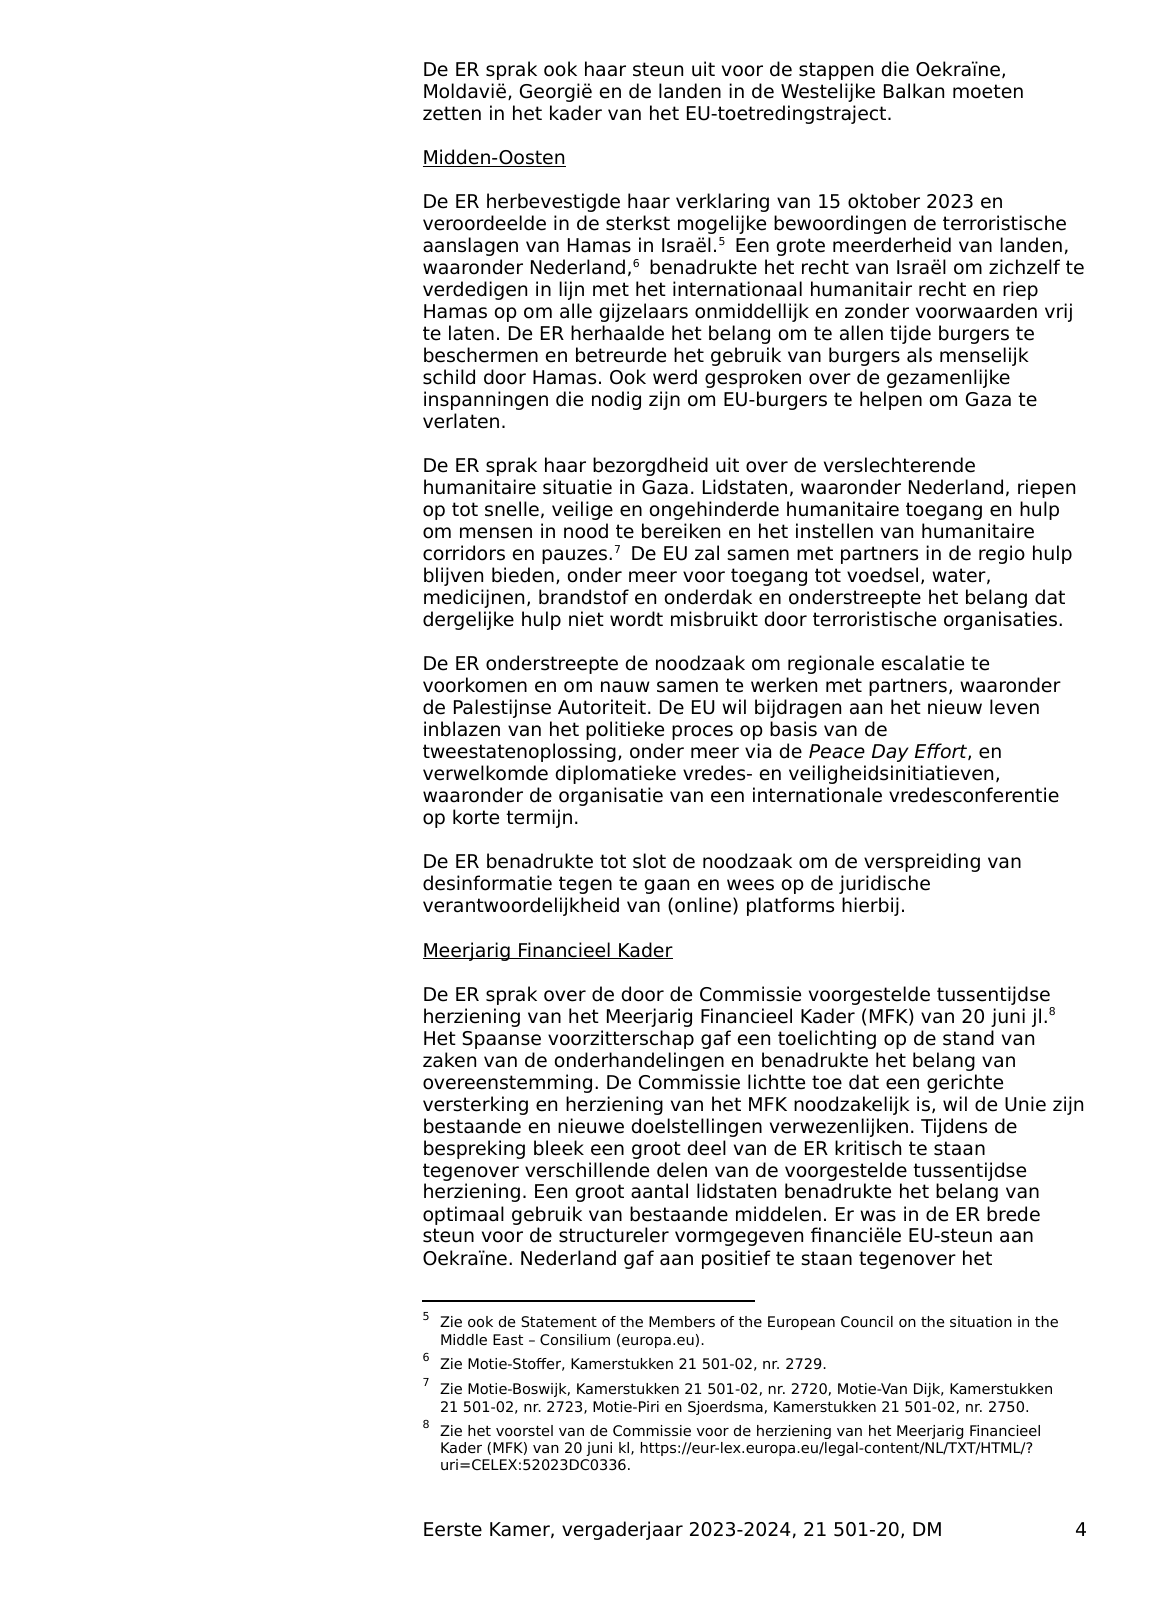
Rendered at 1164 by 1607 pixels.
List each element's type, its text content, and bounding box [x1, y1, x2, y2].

text De ER benadrukte tot slot de noodzaak om de verspreiding van desinformatie tegen te gaan en wees op de juridische verantwoordelijkheid van (online) platforms hierbij. [422, 851, 1087, 917]
text Zie Motie-Boswijk, Kamerstukken 21 501-02, nr. 2720, Motie-Van Dijk, Kamerstukken 21 501-02, nr. 2723, Motie-Piri en Sjoerdsma, Kamerstukken 21 501-02, nr. 2750. [422, 1377, 1087, 1416]
subtitle Midden-Oosten [422, 147, 1087, 169]
text De ER sprak haar bezorgdheid uit over de verslechterende humanitaire situatie in Gaza. Lidstaten, waaronder Nederland, riepen op tot snelle, veilige en ongehinderde humanitaire toegang en hulp om mensen in nood te bereiken en het instellen van humanitaire corridors en pauzes. De EU zal samen met partners in de regio hulp blijven bieden, onder meer voor toegang tot voedsel, water, medicijnen, brandstof en onderdak en onderstreepte het belang dat dergelijke hulp niet wordt misbruikt door terroristische organisaties. [422, 455, 1087, 631]
text Zie het voorstel van de Commissie voor de herziening van het Meerjarig Financieel Kader (MFK) van 20 juni kl, https://eur-lex.europa.eu/legal-content/NL/TXT/HTML/?uri=CELEX:52023DC0336. [422, 1418, 1087, 1474]
subtitle Meerjarig Financieel Kader [422, 939, 1087, 961]
text De ER sprak ook haar steun uit voor de stappen die Oekraïne, Moldavië, Georgië en de landen in de Westelijke Balkan moeten zetten in het kader van het EU-toetredingstraject. [422, 59, 1087, 125]
text Zie ook de Statement of the Members of the European Council on the situation in the Middle East – Consilium (europa.eu). [422, 1310, 1087, 1349]
text De ER onderstreepte de noodzaak om regionale escalatie te voorkomen en om nauw samen te werken met partners, waaronder de Palestijnse Autoriteit. De EU wil bijdragen aan het nieuw leven inblazen van het politieke proces op basis van de tweestatenoplossing, onder meer via de Peace Day Effort, en verwelkomde diplomatieke vredes- en veiligheidsinitiatieven, waaronder de organisatie van een internationale vredesconferentie op korte termijn. [422, 653, 1087, 829]
text Zie Motie-Stoffer, Kamerstukken 21 501-02, nr. 2729. [422, 1352, 1087, 1374]
text De ER herbevestigde haar verklaring van 15 oktober 2023 en veroordeelde in de sterkst mogelijke bewoordingen de terroristische aanslagen van Hamas in Israël. Een grote meerderheid van landen, waaronder Nederland, benadrukte het recht van Israël om zichzelf te verdedigen in lijn met het internationaal humanitair recht en riep Hamas op om alle gijzelaars onmiddellijk en zonder voorwaarden vrij te laten. De ER herhaalde het belang om te allen tijde burgers te beschermen en betreurde het gebruik van burgers als menselijk schild door Hamas. Ook werd gesproken over de gezamenlijke inspanningen die nodig zijn om EU-burgers te helpen om Gaza te verlaten. [422, 191, 1087, 433]
text De ER sprak over de door de Commissie voorgestelde tussentijdse herziening van het Meerjarig Financieel Kader (MFK) van 20 juni jl. Het Spaanse voorzitterschap gaf een toelichting op de stand van zaken van de onderhandelingen en benadrukte het belang van overeenstemming. De Commissie lichtte toe dat een gerichte versterking en herziening van het MFK noodzakelijk is, wil de Unie zijn bestaande en nieuwe doelstellingen verwezenlijken. Tijdens de bespreking bleek een groot deel van de ER kritisch te staan tegenover verschillende delen van de voorgestelde tussentijdse herziening. Een groot aantal lidstaten benadrukte het belang van optimaal gebruik van bestaande middelen. Er was in de ER brede steun voor de structureler vormgegeven financiële EU-steun aan Oekraïne. Nederland gaf aan positief te staan tegenover het [422, 984, 1087, 1269]
